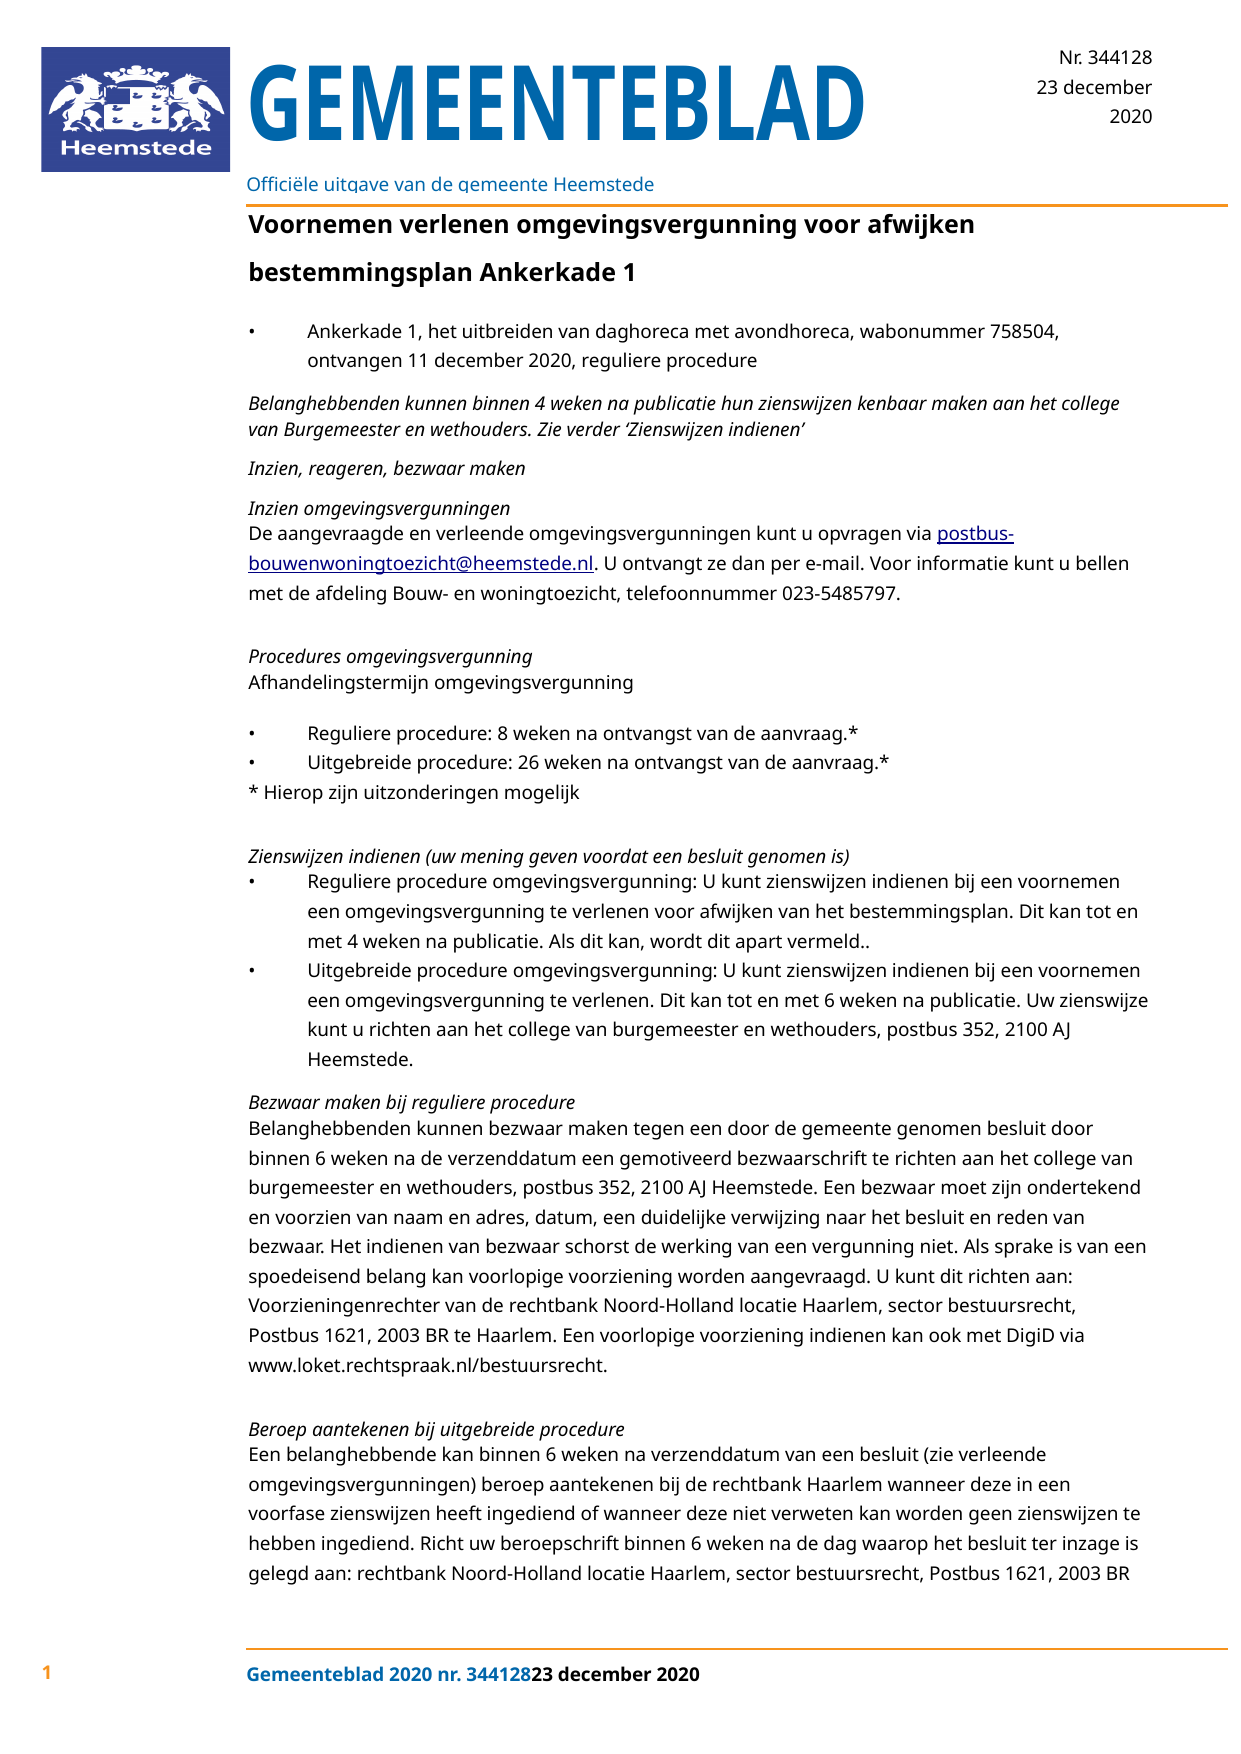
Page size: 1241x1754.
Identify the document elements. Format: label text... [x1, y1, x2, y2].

list Uitgebreide procedure omgevingsvergunning: U kunt zienswijzen indienen bij een voornemen een omgevingsvergunning te verlenen. Dit kan tot en met 6 weken na publicatie. Uw zienswijze kunt u richten aan het college van burgemeester en wethouders, postbus 352, 2100 AJ Heemstede. [248, 957, 1152, 1072]
picture [41, 47, 231, 172]
text Zienswijzen indienen (uw mening geven voordat een besluit genomen is) [248, 843, 1152, 869]
text Inzien, reageren, bezwaar maken [248, 456, 1152, 481]
text Afhandelingstermijn omgevingsvergunning [248, 669, 1152, 695]
text Belanghebbenden kunnen binnen 4 weken na publicatie hun zienswijzen kenbaar maken aan het college van Burgemeester en wethouders. Zie verder ‘Zienswijzen indienen’ [248, 391, 1152, 442]
text Bezwaar maken bij reguliere procedure [248, 1089, 1152, 1115]
list Ankerkade 1, het uitbreiden van daghoreca met avondhoreca, wabonummer 758504, ontvangen 11 december 2020, reguliere procedure [248, 318, 1152, 373]
text Beroep aantekenen bij uitgebreide procedure [248, 1416, 1152, 1441]
text Procedures omgevingsvergunning [248, 644, 1152, 669]
list Uitgebreide procedure: 26 weken na ontvangst van de aanvraag.* [248, 749, 1152, 775]
text De aangevraagde en verleende omgevingsvergunningen kunt u opvragen via postbus-bouwenwoningtoezicht@heemstede.nl. U ontvangt ze dan per e-mail. Voor informatie kunt u bellen met de afdeling Bouw- en woningtoezicht, telefoonnummer 023-5485797. [248, 521, 1152, 606]
text Inzien omgevingsvergunningen [248, 495, 1152, 521]
list Reguliere procedure omgevingsvergunning: U kunt zienswijzen indienen bij een voornemen een omgevingsvergunning te verlenen voor afwijken van het bestemmingsplan. Dit kan tot en met 4 weken na publicatie. Als dit kan, wordt dit apart vermeld.. [248, 869, 1152, 954]
text Belanghebbenden kunnen bezwaar maken tegen een door de gemeente genomen besluit door binnen 6 weken na de verzenddatum een gemotiveerd bezwaarschrift te richten aan het college van burgemeester en wethouders, postbus 352, 2100 AJ Heemstede. Een bezwaar moet zijn ondertekend en voorzien van naam en adres, datum, een duidelijke verwijzing naar het besluit en reden van bezwaar. Het indienen van bezwaar schorst de werking van een vergunning niet. Als sprake is van een spoedeisend belang kan voorlopige voorziening worden aangevraagd. U kunt dit richten aan: Voorzieningenrechter van de rechtbank Noord-Holland locatie Haarlem, sector bestuursrecht, Postbus 1621, 2003 BR te Haarlem. Een voorlopige voorziening indienen kan ook met DigiD via www.loket.rechtspraak.nl/bestuursrecht. [248, 1115, 1152, 1377]
text Een belanghebbende kan binnen 6 weken na verzenddatum van een besluit (zie verleende omgevingsvergunningen) beroep aantekenen bij de rechtbank Haarlem wanneer deze in een voorfase zienswijzen heeft ingediend of wanneer deze niet verweten kan worden geen zienswijzen te hebben ingediend. Richt uw beroepschrift binnen 6 weken na de dag waarop het besluit ter inzage is gelegd aan: rechtbank Noord-Holland locatie Haarlem, sector bestuursrecht, Postbus 1621, 2003 BR [248, 1441, 1152, 1586]
text * Hierop zijn uitzonderingen mogelijk [248, 779, 1152, 805]
list Reguliere procedure: 8 weken na ontvangst van de aanvraag.* [248, 720, 1152, 746]
text Voornemen verlenen omgevingsvergunning voor afwijken bestemmingsplan Ankerkade 1 [248, 207, 1152, 288]
